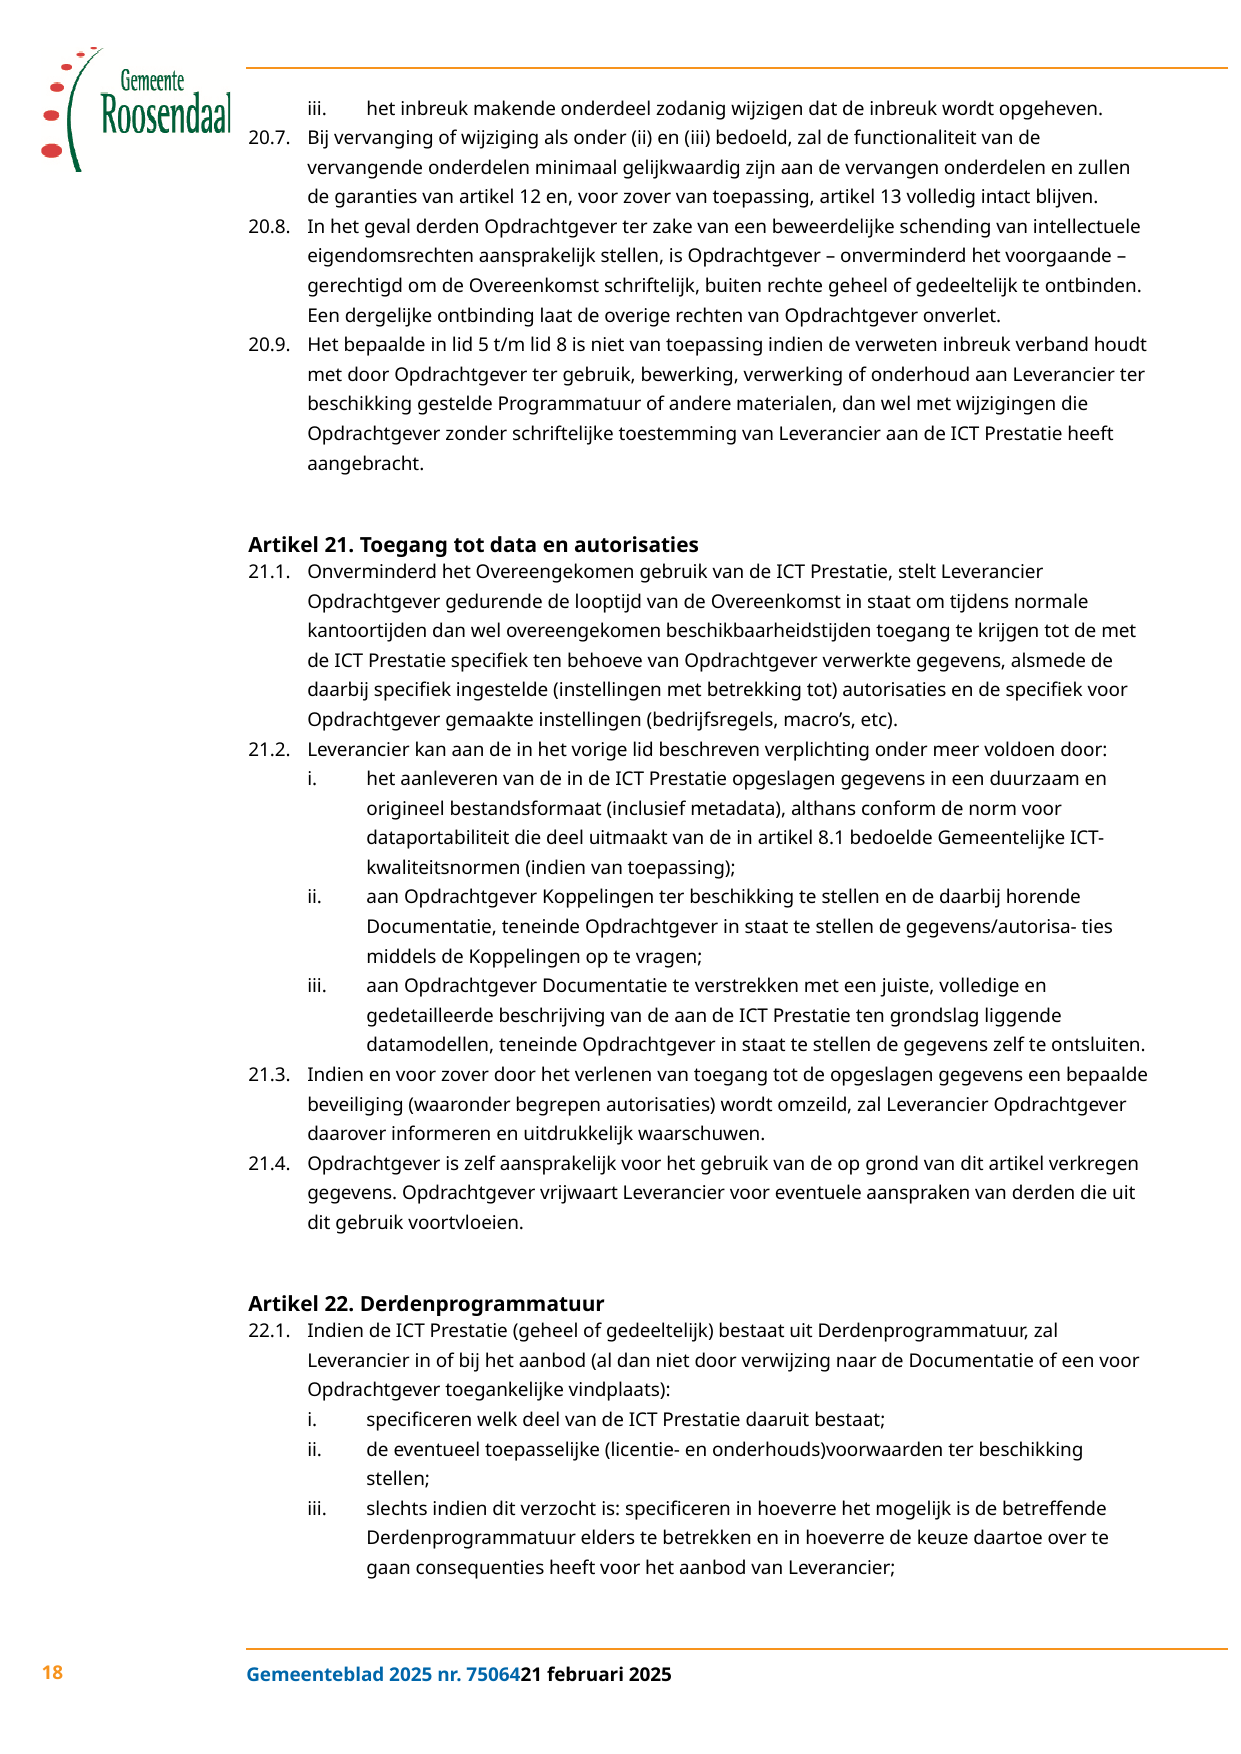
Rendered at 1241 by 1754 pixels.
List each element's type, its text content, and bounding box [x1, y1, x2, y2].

list Het bepaalde in lid 5 t/m lid 8 is niet van toepassing indien de verweten inbreuk verband houdt met door Opdrachtgever ter gebruik, bewerking, verwerking of onderhoud aan Leverancier ter beschikking gestelde Programmatuur of andere materialen, dan wel met wijzigingen die Opdrachtgever zonder schriftelijke toestemming van Leverancier aan de ICT Prestatie heeft aangebracht. [248, 331, 1152, 476]
list aan Opdrachtgever Documentatie te verstrekken met een juiste, volledige en gedetailleerde beschrijving van de aan de ICT Prestatie ten grondslag liggende datamodellen, teneinde Opdrachtgever in staat te stellen de gegevens zelf te ontsluiten. [307, 972, 1152, 1057]
list de eventueel toepasselijke (licentie- en onderhouds)voorwaarden ter beschikking stellen; [307, 1436, 1152, 1491]
text Artikel 22. Derdenprogrammatuur [248, 1289, 1152, 1317]
list aan Opdrachtgever Koppelingen ter beschikking te stellen en de daarbij horende Documentatie, teneinde Opdrachtgever in staat te stellen de gegevens/autorisa- ties middels de Koppelingen op te vragen; [307, 884, 1152, 968]
list slechts indien dit verzocht is: specificeren in hoeverre het mogelijk is de betreffende Derdenprogrammatuur elders te betrekken en in hoeverre de keuze daartoe over te gaan consequenties heeft voor het aanbod van Leverancier; [307, 1495, 1152, 1580]
list specificeren welk deel van de ICT Prestatie daaruit bestaat; [307, 1406, 1152, 1432]
list In het geval derden Opdrachtgever ter zake van een beweerdelijke schending van intellectuele eigendomsrechten aansprakelijk stellen, is Opdrachtgever – onverminderd het voorgaande – gerechtigd om de Overeenkomst schriftelijk, buiten rechte geheel of gedeeltelijk te ontbinden. Een dergelijke ontbinding laat de overige rechten van Opdrachtgever onverlet. [248, 213, 1152, 328]
list Onverminderd het Overeengekomen gebruik van de ICT Prestatie, stelt Leverancier Opdrachtgever gedurende de looptijd van de Overeenkomst in staat om tijdens normale kantoortijden dan wel overeengekomen beschikbaarheidstijden toegang te krijgen tot de met de ICT Prestatie specifiek ten behoeve van Opdrachtgever verwerkte gegevens, alsmede de daarbij specifiek ingestelde (instellingen met betrekking tot) autorisaties en de specifiek voor Opdrachtgever gemaakte instellingen (bedrijfsregels, macro’s, etc). [248, 558, 1152, 732]
picture [41, 47, 231, 172]
list Indien en voor zover door het verlenen van toegang tot de opgeslagen gegevens een bepaalde beveiliging (waaronder begrepen autorisaties) wordt omzeild, zal Leverancier Opdrachtgever daarover informeren en uitdrukkelijk waarschuwen. [248, 1061, 1152, 1146]
list Bij vervanging of wijziging als onder (ii) en (iii) bedoeld, zal de functionaliteit van de vervangende onderdelen minimaal gelijkwaardig zijn aan de vervangen onderdelen en zullen de garanties van artikel 12 en, voor zover van toepassing, artikel 13 volledig intact blijven. [248, 124, 1152, 209]
text Artikel 21. Toegang tot data en autorisaties [248, 530, 1152, 558]
list Opdrachtgever is zelf aansprakelijk voor het gebruik van de op grond van dit artikel verkregen gegevens. Opdrachtgever vrijwaart Leverancier voor eventuele aanspraken van derden die uit dit gebruik voortvloeien. [248, 1150, 1152, 1235]
list Indien de ICT Prestatie (geheel of gedeeltelijk) bestaat uit Derdenprogrammatuur, zal Leverancier in of bij het aanbod (al dan niet door verwijzing naar de Documentatie of een voor Opdrachtgever toegankelijke vindplaats): [248, 1317, 1152, 1402]
list Leverancier kan aan de in het vorige lid beschreven verplichting onder meer voldoen door: [248, 736, 1152, 761]
list het inbreuk makende onderdeel zodanig wijzigen dat de inbreuk wordt opgeheven. [307, 95, 1152, 121]
list het aanleveren van de in de ICT Prestatie opgeslagen gegevens in een duurzaam en origineel bestandsformaat (inclusief metadata), althans conform de norm voor dataportabiliteit die deel uitmaakt van de in artikel 8.1 bedoelde Gemeentelijke ICT-kwaliteitsnormen (indien van toepassing); [307, 765, 1152, 880]
